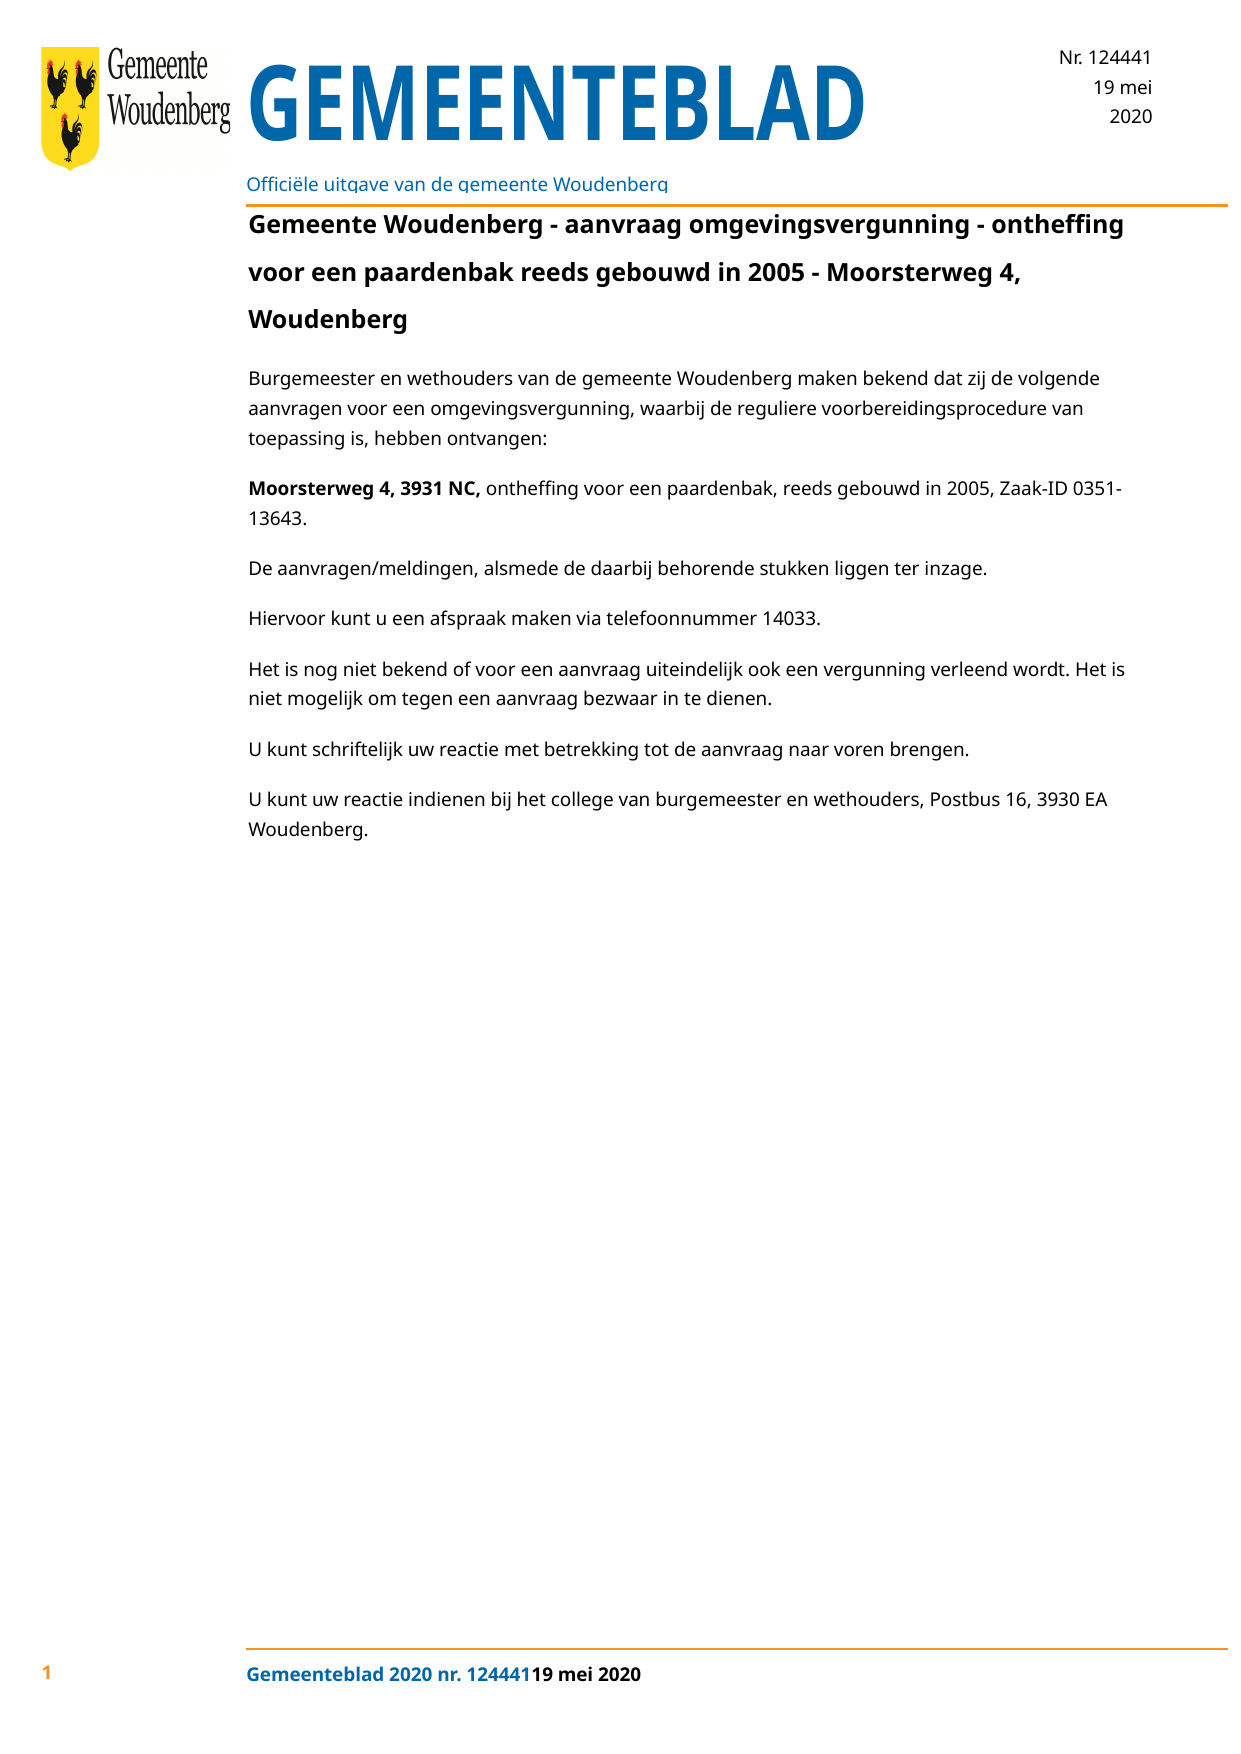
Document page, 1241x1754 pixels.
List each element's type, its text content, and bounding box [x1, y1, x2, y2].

text Moorsterweg 4, 3931 NC, ontheffing voor een paardenbak, reeds gebouwd in 2005, Zaak-ID 0351-13643. [248, 475, 1152, 530]
text De aanvragen/meldingen, alsmede de daarbij behorende stukken liggen ter inzage. [248, 555, 1152, 581]
text Gemeente Woudenberg - aanvraag omgevingsvergunning - ontheffing voor een paardenbak reeds gebouwd in 2005 - Moorsterweg 4, Woudenberg [248, 207, 1152, 336]
text Burgemeester en wethouders van de gemeente Woudenberg maken bekend dat zij de volgende aanvragen voor een omgevingsvergunning, waarbij de reguliere voorbereidingsprocedure van toepassing is, hebben ontvangen: [248, 366, 1152, 450]
text U kunt schriftelijk uw reactie met betrekking tot de aanvraag naar voren brengen. [248, 736, 1152, 762]
text Hiervoor kunt u een afspraak maken via telefoonnummer 14033. [248, 606, 1152, 631]
text Het is nog niet bekend of voor een aanvraag uiteindelijk ook een vergunning verleend wordt. Het is niet mogelijk om tegen een aanvraag bezwaar in te dienen. [248, 656, 1152, 711]
text U kunt uw reactie indienen bij het college van burgemeester en wethouders, Postbus 16, 3930 EA Woudenberg. [248, 786, 1152, 842]
picture [41, 47, 231, 172]
